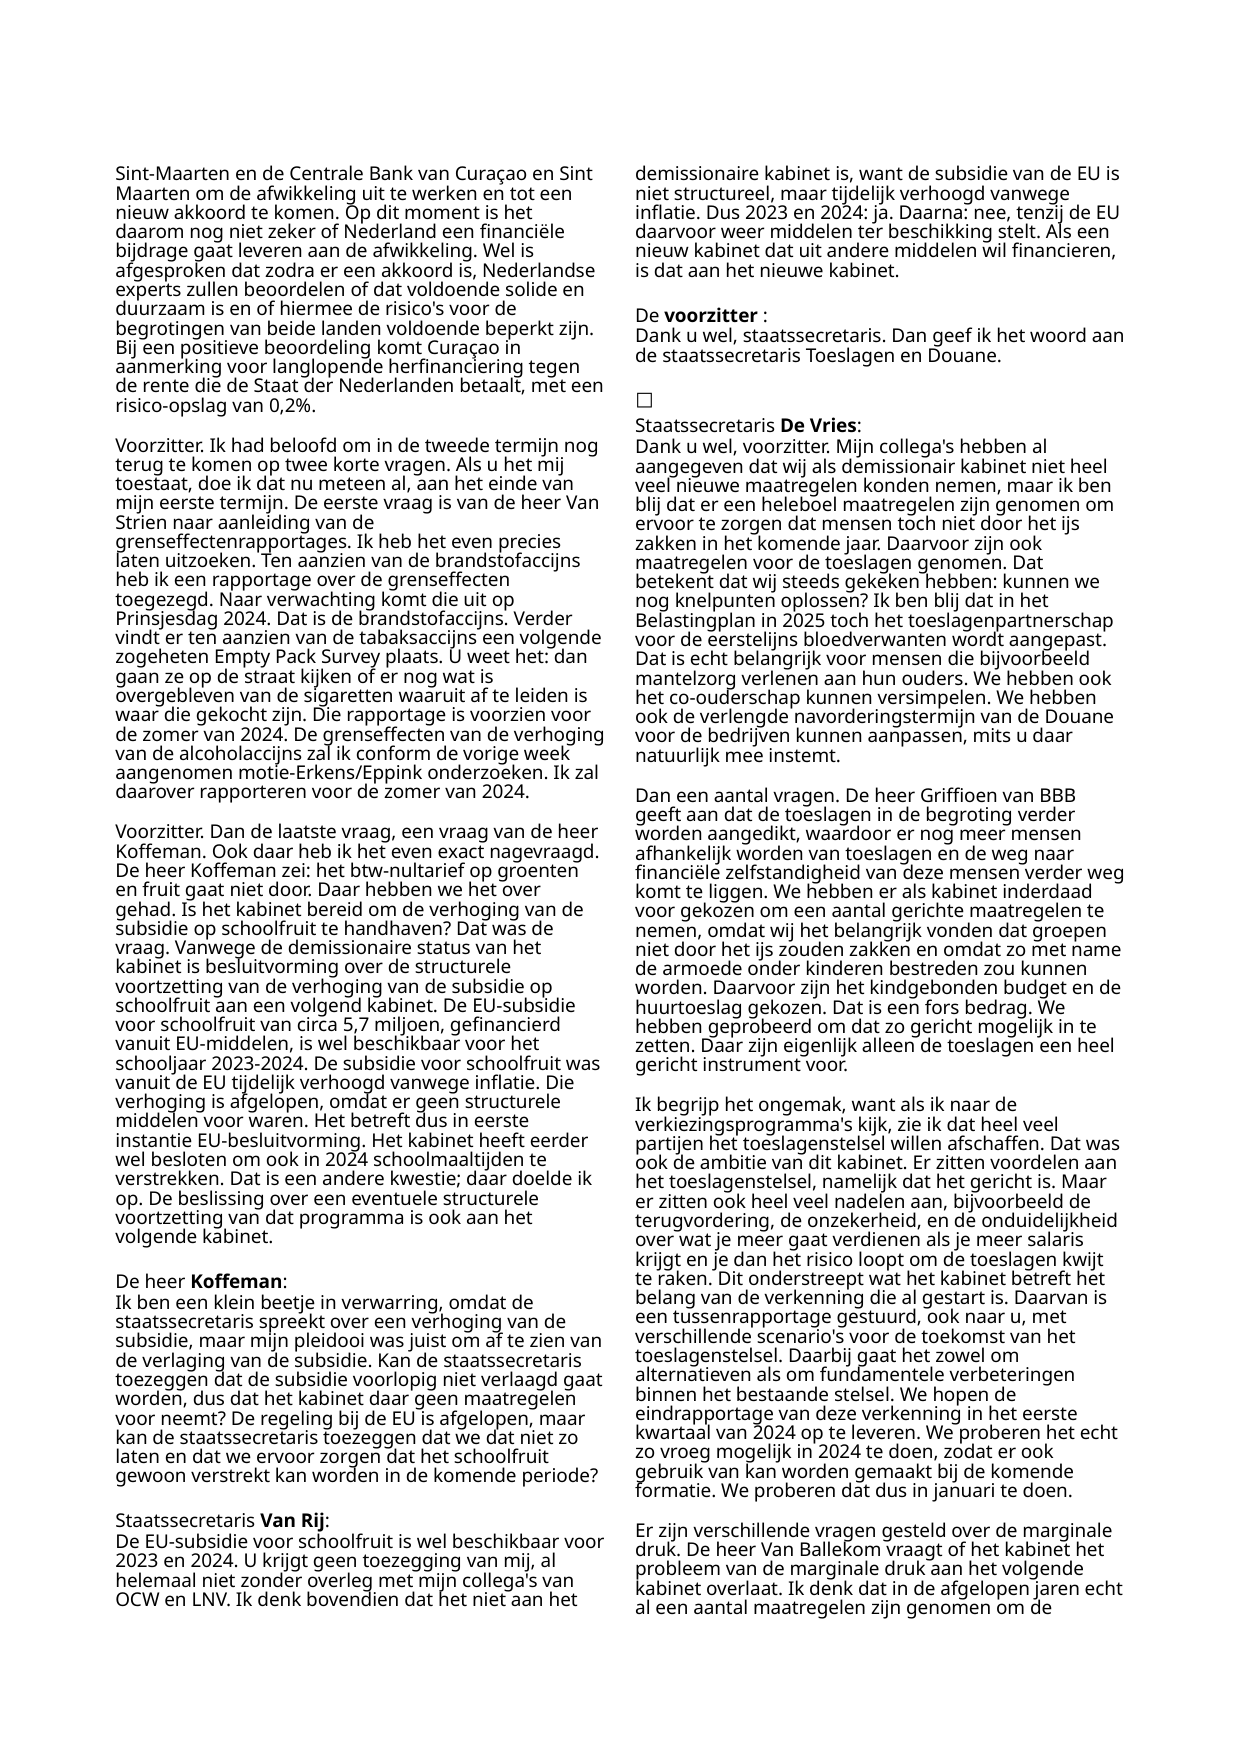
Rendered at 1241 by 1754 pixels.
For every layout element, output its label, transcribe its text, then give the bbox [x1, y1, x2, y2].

text ⬜ [635, 387, 1125, 413]
text Voorzitter. Dan de laatste vraag, een vraag van de heer Koffeman. Ook daar heb ik het even exact nagevraagd. De heer Koffeman zei: het btw-nultarief op groenten en fruit gaat niet door. Daar hebben we het over gehad. Is het kabinet bereid om de verhoging van de subsidie op schoolfruit te handhaven? Dat was de vraag. Vanwege de demissionaire status van het kabinet is besluitvorming over de structurele voortzetting van de verhoging van de subsidie op schoolfruit aan een volgend kabinet. De EU-subsidie voor schoolfruit van circa 5,7 miljoen, gefinancierd vanuit EU-middelen, is wel beschikbaar voor het schooljaar 2023-2024. De subsidie voor schoolfruit was vanuit de EU tijdelijk verhoogd vanwege inflatie. Die verhoging is afgelopen, omdat er geen structurele middelen voor waren. Het betreft dus in eerste instantie EU-besluitvorming. Het kabinet heeft eerder wel besloten om ook in 2024 schoolmaaltijden te verstrekken. Dat is een andere kwestie; daar doelde ik op. De beslissing over een eventuele structurele voortzetting van dat programma is ook aan het volgende kabinet. [115, 823, 605, 1247]
text Staatssecretaris Van Rij: [115, 1507, 605, 1533]
text Voorzitter. Ik had beloofd om in de tweede termijn nog terug te komen op twee korte vragen. Als u het mij toestaat, doe ik dat nu meteen al, aan het einde van mijn eerste termijn. De eerste vraag is van de heer Van Strien naar aanleiding van de grenseffectenrapportages. Ik heb het even precies laten uitzoeken. Ten aanzien van de brandstofaccijns heb ik een rapportage over de grenseffecten toegezegd. Naar verwachting komt die uit op Prinsjesdag 2024. Dat is de brandstofaccijns. Verder vindt er ten aanzien van de tabaksaccijns een volgende zogeheten Empty Pack Survey plaats. U weet het: dan gaan ze op de straat kijken of er nog wat is overgebleven van de sigaretten waaruit af te leiden is waar die gekocht zijn. Die rapportage is voorzien voor de zomer van 2024. De grenseffecten van de verhoging van de alcoholaccijns zal ik conform de vorige week aangenomen motie-Erkens/Eppink onderzoeken. Ik zal daarover rapporteren voor de zomer van 2024. [115, 437, 605, 803]
text Sint-Maarten en de Centrale Bank van Curaçao en Sint Maarten om de afwikkeling uit te werken en tot een nieuw akkoord te komen. Op dit moment is het daarom nog niet zeker of Nederland een financiële bijdrage gaat leveren aan de afwikkeling. Wel is afgesproken dat zodra er een akkoord is, Nederlandse experts zullen beoordelen of dat voldoende solide en duurzaam is en of hiermee de risico's voor de begrotingen van beide landen voldoende beperkt zijn. Bij een positieve beoordeling komt Curaçao in aanmerking voor langlopende herfinanciering tegen de rente die de Staat der Nederlanden betaalt, met een risico-opslag van 0,2%. [115, 165, 605, 416]
text Staatssecretaris De Vries: [635, 413, 1125, 438]
text demissionaire kabinet is, want de subsidie van de EU is niet structureel, maar tijdelijk verhoogd vanwege inflatie. Dus 2023 en 2024: ja. Daarna: nee, tenzij de EU daarvoor weer middelen ter beschikking stelt. Als een nieuw kabinet dat uit andere middelen wil financieren, is dat aan het nieuwe kabinet. [635, 165, 1125, 281]
text Ik begrijp het ongemak, want als ik naar de verkiezingsprogramma's kijk, zie ik dat heel veel partijen het toeslagenstelsel willen afschaffen. Dat was ook de ambitie van dit kabinet. Er zitten voordelen aan het toeslagenstelsel, namelijk dat het gericht is. Maar er zitten ook heel veel nadelen aan, bijvoorbeeld de terugvordering, de onzekerheid, en de onduidelijkheid over wat je meer gaat verdienen als je meer salaris krijgt en je dan het risico loopt om de toeslagen kwijt te raken. Dit onderstreept wat het kabinet betreft het belang van de verkenning die al gestart is. Daarvan is een tussenrapportage gestuurd, ook naar u, met verschillende scenario's voor de toekomst van het toeslagenstelsel. Daarbij gaat het zowel om alternatieven als om fundamentele verbeteringen binnen het bestaande stelsel. We hopen de eindrapportage van deze verkenning in het eerste kwartaal van 2024 op te leveren. We proberen het echt zo vroeg mogelijk in 2024 te doen, zodat er ook gebruik van kan worden gemaakt bij de komende formatie. We proberen dat dus in januari te doen. [635, 1096, 1125, 1501]
text De voorzitter : [635, 302, 1125, 327]
text Dank u wel, voorzitter. Mijn collega's hebben al aangegeven dat wij als demissionair kabinet niet heel veel nieuwe maatregelen konden nemen, maar ik ben blij dat er een heleboel maatregelen zijn genomen om ervoor te zorgen dat mensen toch niet door het ijs zakken in het komende jaar. Daarvoor zijn ook maatregelen voor de toeslagen genomen. Dat betekent dat wij steeds gekeken hebben: kunnen we nog knelpunten oplossen? Ik ben blij dat in het Belastingplan in 2025 toch het toeslagenpartnerschap voor de eerstelijns bloedverwanten wordt aangepast. Dat is echt belangrijk voor mensen die bijvoorbeeld mantelzorg verlenen aan hun ouders. We hebben ook het co-ouderschap kunnen versimpelen. We hebben ook de verlengde navorderingstermijn van de Douane voor de bedrijven kunnen aanpassen, mits u daar natuurlijk mee instemt. [635, 438, 1125, 766]
text De EU-subsidie voor schoolfruit is wel beschikbaar voor 2023 en 2024. U krijgt geen toezegging van mij, al helemaal niet zonder overleg met mijn collega's van OCW en LNV. Ik denk bovendien dat het niet aan het [115, 1533, 605, 1610]
text Ik ben een klein beetje in verwarring, omdat de staatssecretaris spreekt over een verhoging van de subsidie, maar mijn pleidooi was juist om af te zien van de verlaging van de subsidie. Kan de staatssecretaris toezeggen dat de subsidie voorlopig niet verlaagd gaat worden, dus dat het kabinet daar geen maatregelen voor neemt? De regeling bij de EU is afgelopen, maar kan de staatssecretaris toezeggen dat we dat niet zo laten en dat we ervoor zorgen dat het schoolfruit gewoon verstrekt kan worden in de komende periode? [115, 1294, 605, 1487]
text De heer Koffeman: [115, 1268, 605, 1294]
text Dank u wel, staatssecretaris. Dan geef ik het woord aan de staatssecretaris Toeslagen en Douane. [635, 327, 1125, 366]
text Er zijn verschillende vragen gesteld over de marginale druk. De heer Van Ballekom vraagt of het kabinet het probleem van de marginale druk aan het volgende kabinet overlaat. Ik denk dat in de afgelopen jaren echt al een aantal maatregelen zijn genomen om de [635, 1522, 1125, 1618]
text Dan een aantal vragen. De heer Griffioen van BBB geeft aan dat de toeslagen in de begroting verder worden aangedikt, waardoor er nog meer mensen afhankelijk worden van toeslagen en de weg naar financiële zelfstandigheid van deze mensen verder weg komt te liggen. We hebben er als kabinet inderdaad voor gekozen om een aantal gerichte maatregelen te nemen, omdat wij het belangrijk vonden dat groepen niet door het ijs zouden zakken en omdat zo met name de armoede onder kinderen bestreden zou kunnen worden. Daarvoor zijn het kindgebonden budget en de huurtoeslag gekozen. Dat is een fors bedrag. We hebben geprobeerd om dat zo gericht mogelijk in te zetten. Daar zijn eigenlijk alleen de toeslagen een heel gericht instrument voor. [635, 787, 1125, 1076]
